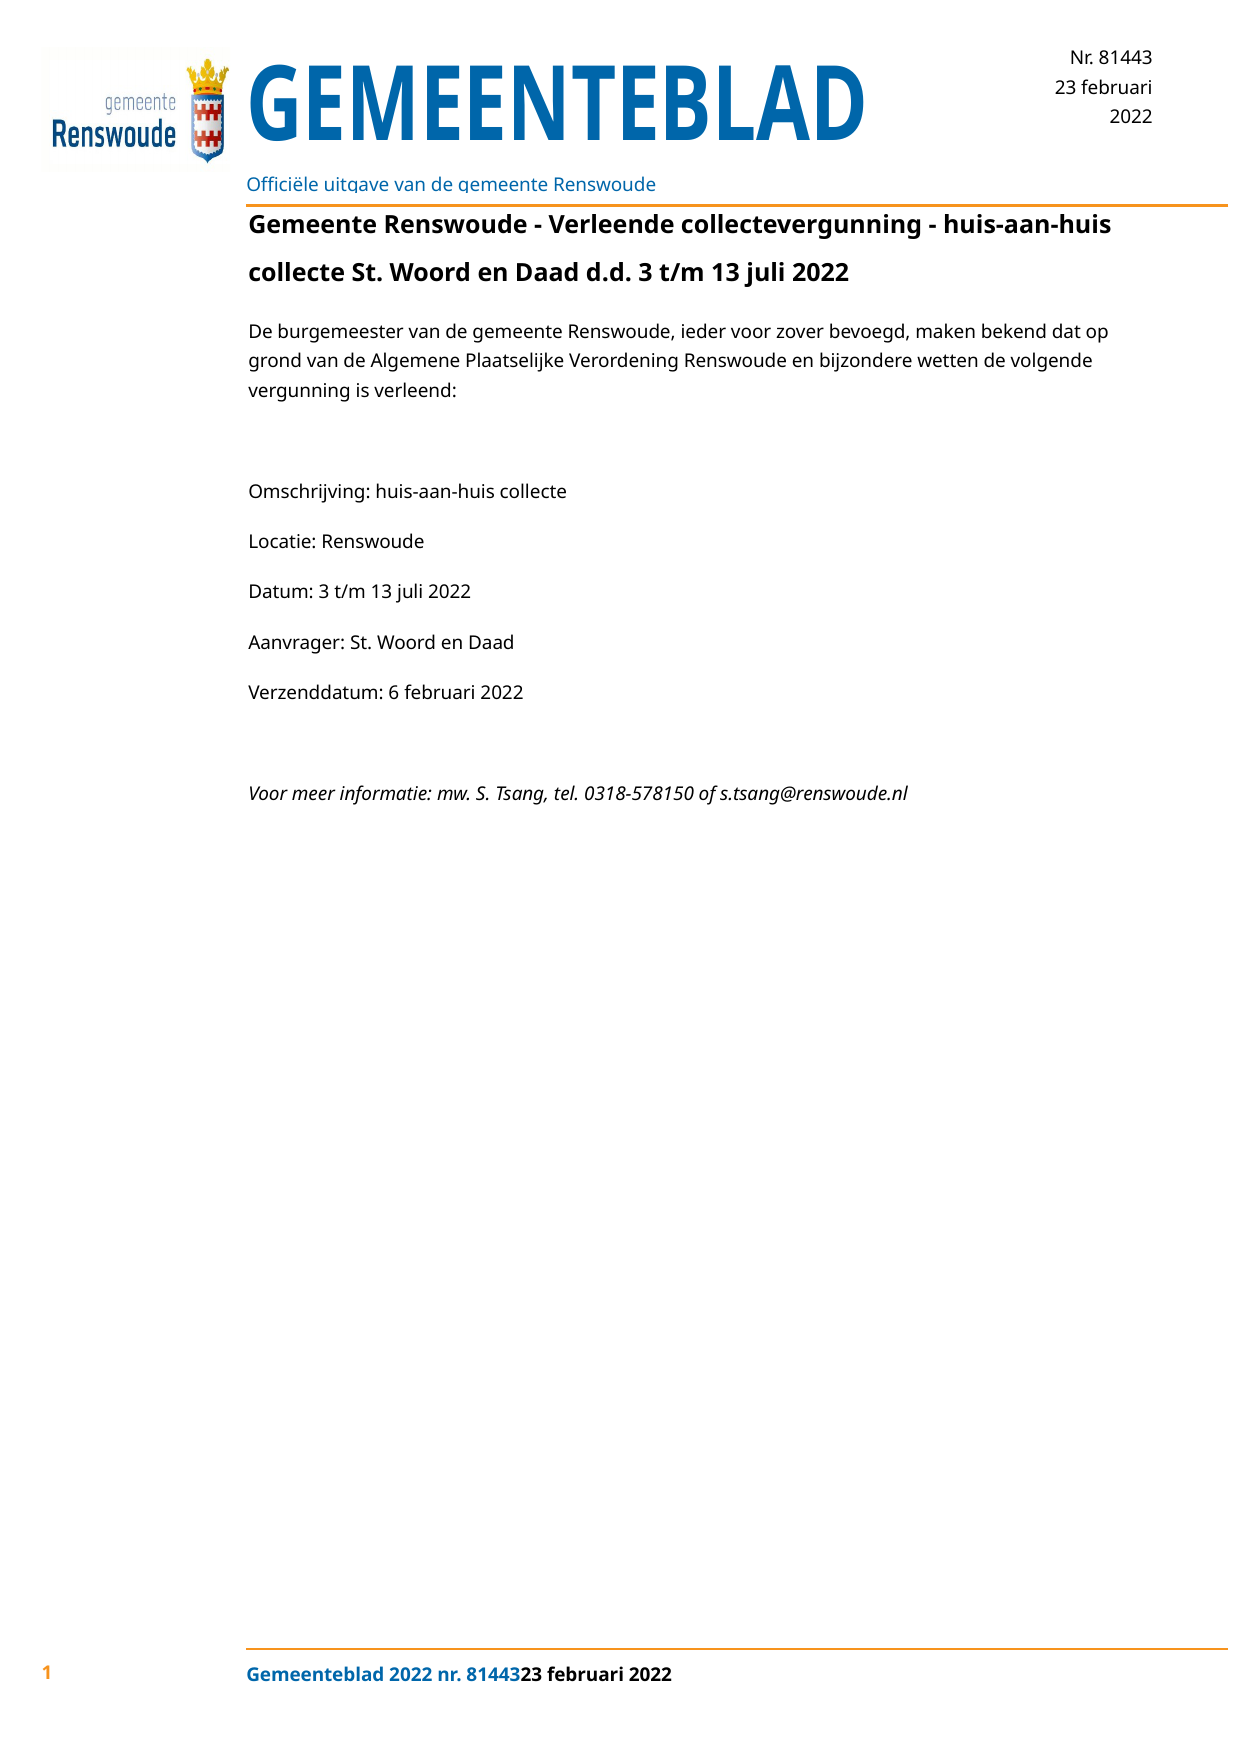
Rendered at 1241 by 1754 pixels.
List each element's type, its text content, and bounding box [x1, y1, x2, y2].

picture [41, 47, 231, 172]
text Verzenddatum: 6 februari 2022 [248, 679, 1152, 705]
text De burgemeester van de gemeente Renswoude, ieder voor zover bevoegd, maken bekend dat op grond van de Algemene Plaatselijke Verordening Renswoude en bijzondere wetten de volgende vergunning is verleend: [248, 318, 1152, 403]
text Datum: 3 t/m 13 juli 2022 [248, 579, 1152, 604]
text Voor meer informatie: mw. S. Tsang, tel. 0318-578150 of s.tsang@renswoude.nl [248, 780, 1152, 806]
text Gemeente Renswoude - Verleende collectevergunning - huis-aan-huis collecte St. Woord en Daad d.d. 3 t/m 13 juli 2022 [248, 207, 1152, 288]
text Locatie: Renswoude [248, 528, 1152, 554]
text Aanvrager: St. Woord en Daad [248, 629, 1152, 655]
text Omschrijving: huis-aan-huis collecte [248, 478, 1152, 504]
